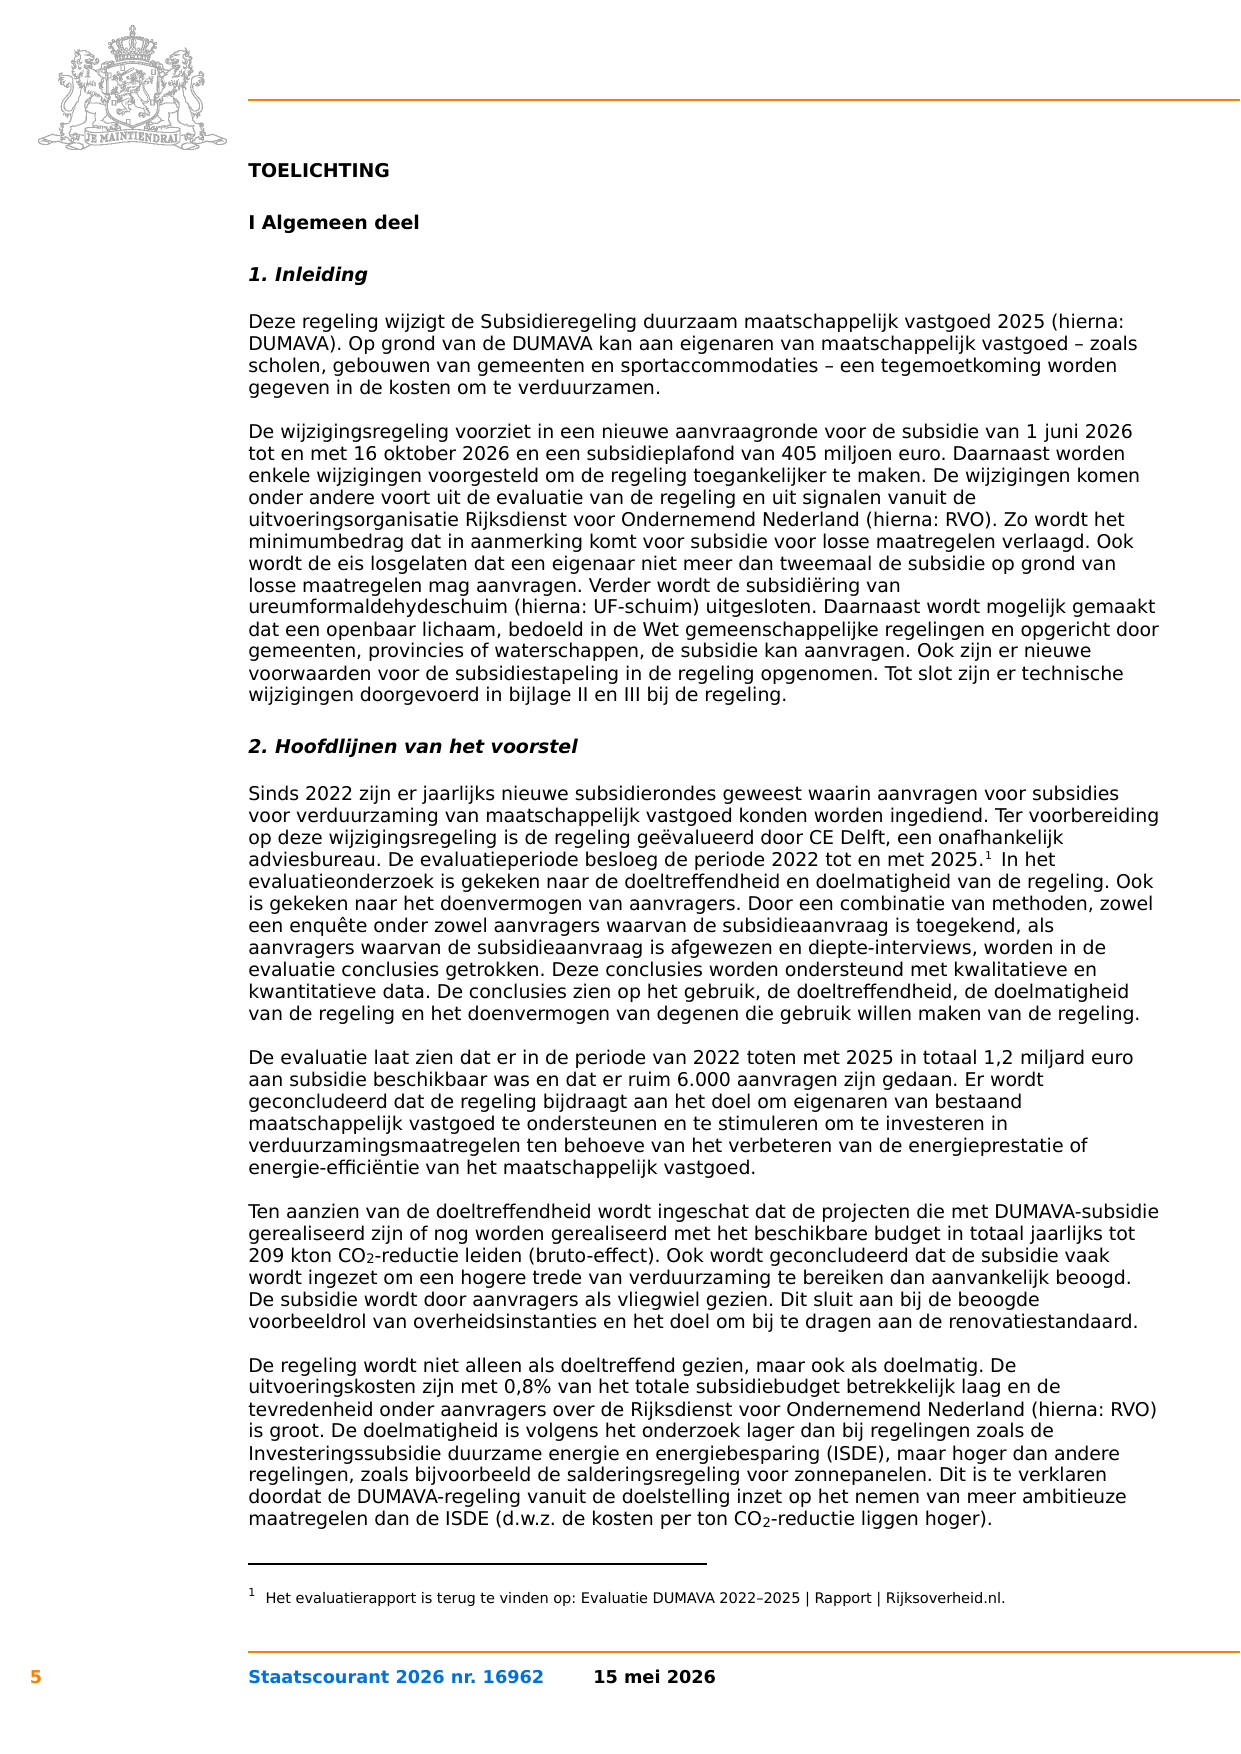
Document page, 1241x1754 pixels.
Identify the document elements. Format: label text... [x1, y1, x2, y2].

text Deze regeling wijzigt de Subsidieregeling duurzaam maatschappelijk vastgoed 2025 (hierna: DUMAVA). Op grond van de DUMAVA kan aan eigenaren van maatschappelijk vastgoed – zoals scholen, gebouwen van gemeenten en sportaccommodaties – een tegemoetkoming worden gegeven in de kosten om te verduurzamen. [248, 311, 1163, 399]
text Sinds 2022 zijn er jaarlijks nieuwe subsidierondes geweest waarin aanvragen voor subsidies voor verduurzaming van maatschappelijk vastgoed konden worden ingediend. Ter voorbereiding op deze wijzigingsregeling is de regeling geëvalueerd door CE Delft, een onafhankelijk adviesbureau. De evaluatieperiode besloeg de periode 2022 tot en met 2025. In het evaluatieonderzoek is gekeken naar de doeltreffendheid en doelmatigheid van de regeling. Ook is gekeken naar het doenvermogen van aanvragers. Door een combinatie van methoden, zowel een enquête onder zowel aanvragers waarvan de subsidieaanvraag is toegekend, als aanvragers waarvan de subsidieaanvraag is afgewezen en diepte-interviews, worden in de evaluatie conclusies getrokken. Deze conclusies worden ondersteund met kwalitatieve en kwantitatieve data. De conclusies zien op het gebruik, de doeltreffendheid, de doelmatigheid van de regeling en het doenvermogen van degenen die gebruik willen maken van de regeling. [248, 783, 1163, 1025]
text De wijzigingsregeling voorziet in een nieuwe aanvraagronde voor de subsidie van 1 juni 2026 tot en met 16 oktober 2026 en een subsidieplafond van 405 miljoen euro. Daarnaast worden enkele wijzigingen voorgesteld om de regeling toegankelijker te maken. De wijzigingen komen onder andere voort uit de evaluatie van de regeling en uit signalen vanuit de uitvoeringsorganisatie Rijksdienst voor Ondernemend Nederland (hierna: RVO). Zo wordt het minimumbedrag dat in aanmerking komt voor subsidie voor losse maatregelen verlaagd. Ook wordt de eis losgelaten dat een eigenaar niet meer dan tweemaal de subsidie op grond van losse maatregelen mag aanvragen. Verder wordt de subsidiëring van ureumformaldehydeschuim (hierna: UF-schuim) uitgesloten. Daarnaast wordt mogelijk gemaakt dat een openbaar lichaam, bedoeld in de Wet gemeenschappelijke regelingen en opgericht door gemeenten, provincies of waterschappen, de subsidie kan aanvragen. Ook zijn er nieuwe voorwaarden voor de subsidiestapeling in de regeling opgenomen. Tot slot zijn er technische wijzigingen doorgevoerd in bijlage II en III bij de regeling. [248, 421, 1163, 706]
picture [38, 25, 227, 150]
subtitle I Algemeen deel [248, 212, 1163, 234]
text De evaluatie laat zien dat er in de periode van 2022 toten met 2025 in totaal 1,2 miljard euro aan subsidie beschikbaar was en dat er ruim 6.000 aanvragen zijn gedaan. Er wordt geconcludeerd dat de regeling bijdraagt aan het doel om eigenaren van bestaand maatschappelijk vastgoed te ondersteunen en te stimuleren om te investeren in verduurzamingsmaatregelen ten behoeve van het verbeteren van de energieprestatie of energie-efficiëntie van het maatschappelijk vastgoed. [248, 1047, 1163, 1179]
text Het evaluatierapport is terug te vinden op: Evaluatie DUMAVA 2022–2025 | Rapport | Rijksoverheid.nl. [248, 1586, 1163, 1608]
subtitle 2. Hoofdlijnen van het voorstel [248, 736, 1163, 758]
subtitle 1. Inleiding [248, 264, 1163, 286]
text De regeling wordt niet alleen als doeltreffend gezien, maar ook als doelmatig. De uitvoeringskosten zijn met 0,8% van het totale subsidiebudget betrekkelijk laag en de tevredenheid onder aanvragers over de Rijksdienst voor Ondernemend Nederland (hierna: RVO) is groot. De doelmatigheid is volgens het onderzoek lager dan bij regelingen zoals de Investeringssubsidie duurzame energie en energiebesparing (ISDE), maar hoger dan andere regelingen, zoals bijvoorbeeld de salderingsregeling voor zonnepanelen. Dit is te verklaren doordat de DUMAVA-regeling vanuit de doelstelling inzet op het nemen van meer ambitieuze maatregelen dan de ISDE (d.w.z. de kosten per ton CO2-reductie liggen hoger). [248, 1354, 1163, 1530]
text Ten aanzien van de doeltreffendheid wordt ingeschat dat de projecten die met DUMAVA-subsidie gerealiseerd zijn of nog worden gerealiseerd met het beschikbare budget in totaal jaarlijks tot 209 kton CO2-reductie leiden (bruto-effect). Ook wordt geconcludeerd dat de subsidie vaak wordt ingezet om een hogere trede van verduurzaming te bereiken dan aanvankelijk beoogd. De subsidie wordt door aanvragers als vliegwiel gezien. Dit sluit aan bij de beoogde voorbeeldrol van overheidsinstanties en het doel om bij te dragen aan de renovatiestandaard. [248, 1201, 1163, 1333]
subtitle TOELICHTING [248, 160, 1163, 182]
